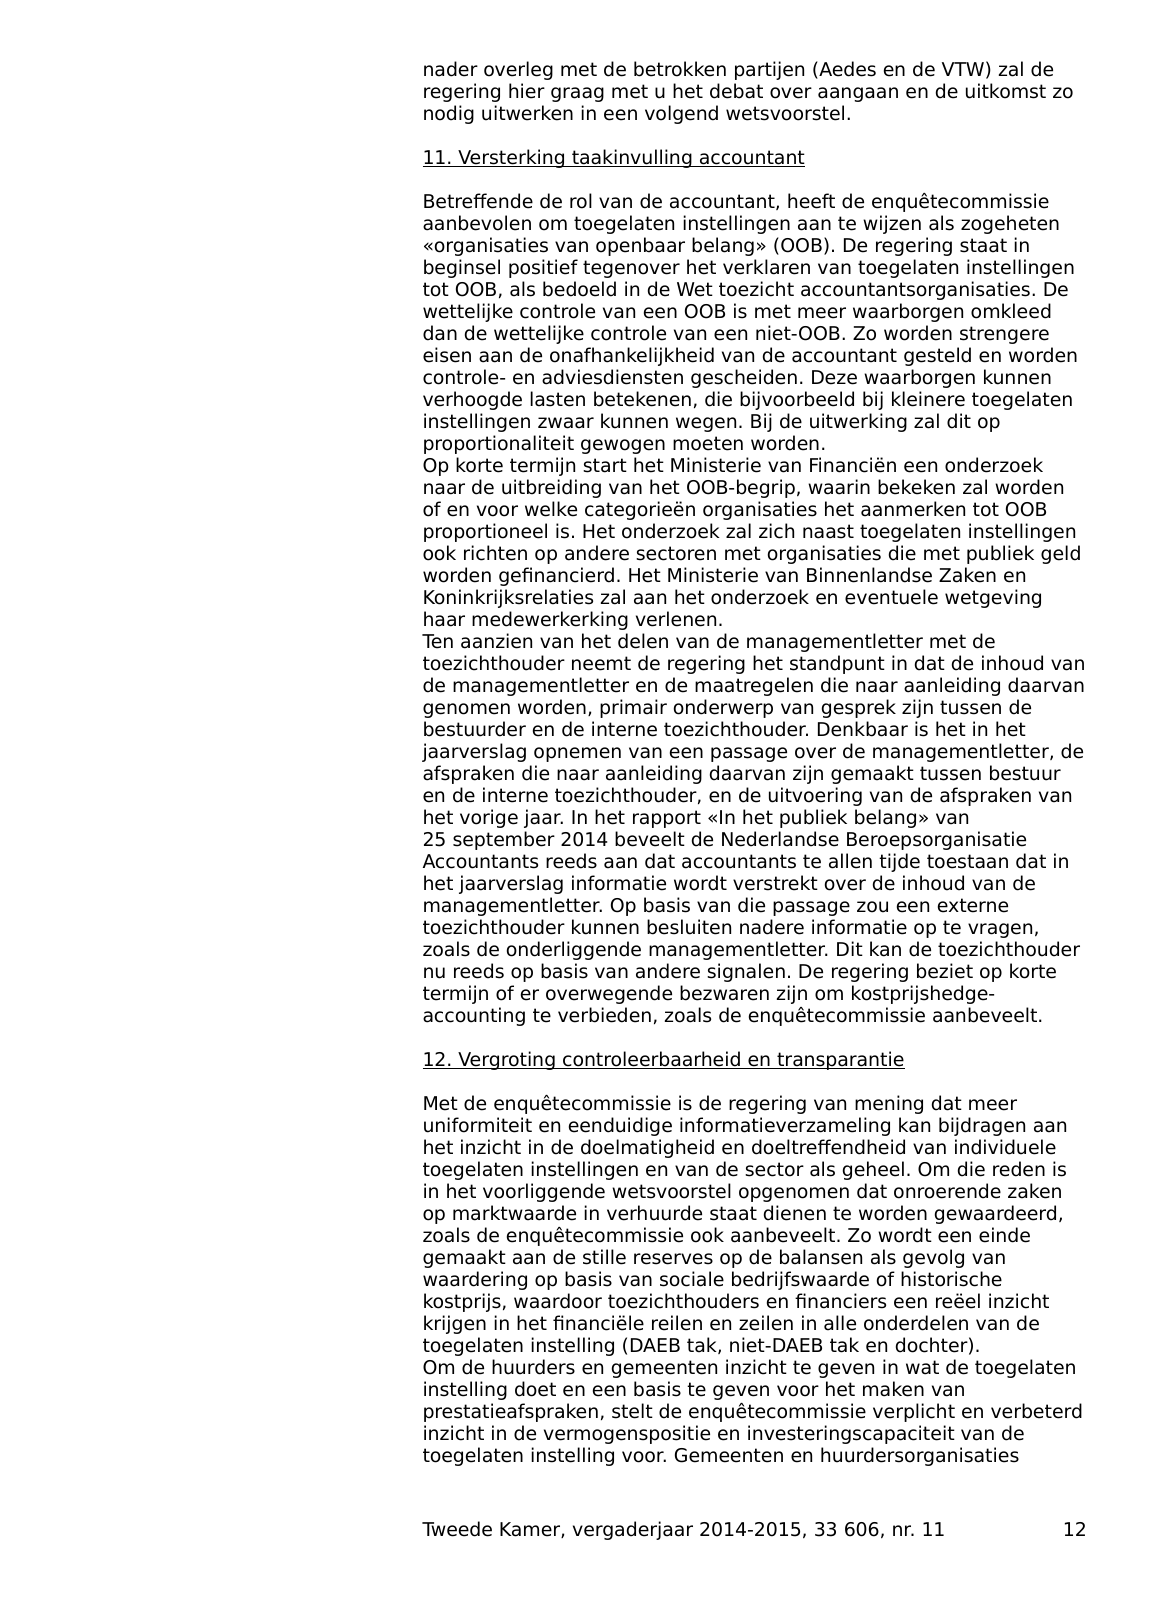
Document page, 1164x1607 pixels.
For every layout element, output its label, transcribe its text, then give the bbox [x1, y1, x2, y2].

text Om de huurders en gemeenten inzicht te geven in wat de toegelaten instelling doet en een basis te geven voor het maken van prestatieafspraken, stelt de enquêtecommissie verplicht en verbeterd inzicht in de vermogenspositie en investeringscapaciteit van de toegelaten instelling voor. Gemeenten en huurdersorganisaties [422, 1357, 1087, 1467]
subtitle 12. Vergroting controleerbaarheid en transparantie [422, 1049, 1087, 1071]
text nader overleg met de betrokken partijen (Aedes en de VTW) zal de regering hier graag met u het debat over aangaan en de uitkomst zo nodig uitwerken in een volgend wetsvoorstel. [422, 59, 1087, 125]
text Op korte termijn start het Ministerie van Financiën een onderzoek naar de uitbreiding van het OOB-begrip, waarin bekeken zal worden of en voor welke categorieën organisaties het aanmerken tot OOB proportioneel is. Het onderzoek zal zich naast toegelaten instellingen ook richten op andere sectoren met organisaties die met publiek geld worden gefinancierd. Het Ministerie van Binnenlandse Zaken en Koninkrijksrelaties zal aan het onderzoek en eventuele wetgeving haar medewerkerking verlenen. [422, 455, 1087, 631]
text Ten aanzien van het delen van de managementletter met de toezichthouder neemt de regering het standpunt in dat de inhoud van de managementletter en de maatregelen die naar aanleiding daarvan genomen worden, primair onderwerp van gesprek zijn tussen de bestuurder en de interne toezichthouder. Denkbaar is het in het jaarverslag opnemen van een passage over de managementletter, de afspraken die naar aanleiding daarvan zijn gemaakt tussen bestuur en de interne toezichthouder, en de uitvoering van de afspraken van het vorige jaar. In het rapport «In het publiek belang» van 25 september 2014 beveelt de Nederlandse Beroepsorganisatie Accountants reeds aan dat accountants te allen tijde toestaan dat in het jaarverslag informatie wordt verstrekt over de inhoud van de managementletter. Op basis van die passage zou een externe toezichthouder kunnen besluiten nadere informatie op te vragen, zoals de onderliggende managementletter. Dit kan de toezichthouder nu reeds op basis van andere signalen. De regering beziet op korte termijn of er overwegende bezwaren zijn om kostprijshedge-accounting te verbieden, zoals de enquêtecommissie aanbeveelt. [422, 631, 1087, 1027]
text Betreffende de rol van de accountant, heeft de enquêtecommissie aanbevolen om toegelaten instellingen aan te wijzen als zogeheten «organisaties van openbaar belang» (OOB). De regering staat in beginsel positief tegenover het verklaren van toegelaten instellingen tot OOB, als bedoeld in de Wet toezicht accountantsorganisaties. De wettelijke controle van een OOB is met meer waarborgen omkleed dan de wettelijke controle van een niet-OOB. Zo worden strengere eisen aan de onafhankelijkheid van de accountant gesteld en worden controle- en adviesdiensten gescheiden. Deze waarborgen kunnen verhoogde lasten betekenen, die bijvoorbeeld bij kleinere toegelaten instellingen zwaar kunnen wegen. Bij de uitwerking zal dit op proportionaliteit gewogen moeten worden. [422, 191, 1087, 455]
subtitle 11. Versterking taakinvulling accountant [422, 147, 1087, 169]
text Met de enquêtecommissie is de regering van mening dat meer uniformiteit en eenduidige informatieverzameling kan bijdragen aan het inzicht in de doelmatigheid en doeltreffendheid van individuele toegelaten instellingen en van de sector als geheel. Om die reden is in het voorliggende wetsvoorstel opgenomen dat onroerende zaken op marktwaarde in verhuurde staat dienen te worden gewaardeerd, zoals de enquêtecommissie ook aanbeveelt. Zo wordt een einde gemaakt aan de stille reserves op de balansen als gevolg van waardering op basis van sociale bedrijfswaarde of historische kostprijs, waardoor toezichthouders en financiers een reëel inzicht krijgen in het financiële reilen en zeilen in alle onderdelen van de toegelaten instelling (DAEB tak, niet-DAEB tak en dochter). [422, 1093, 1087, 1357]
